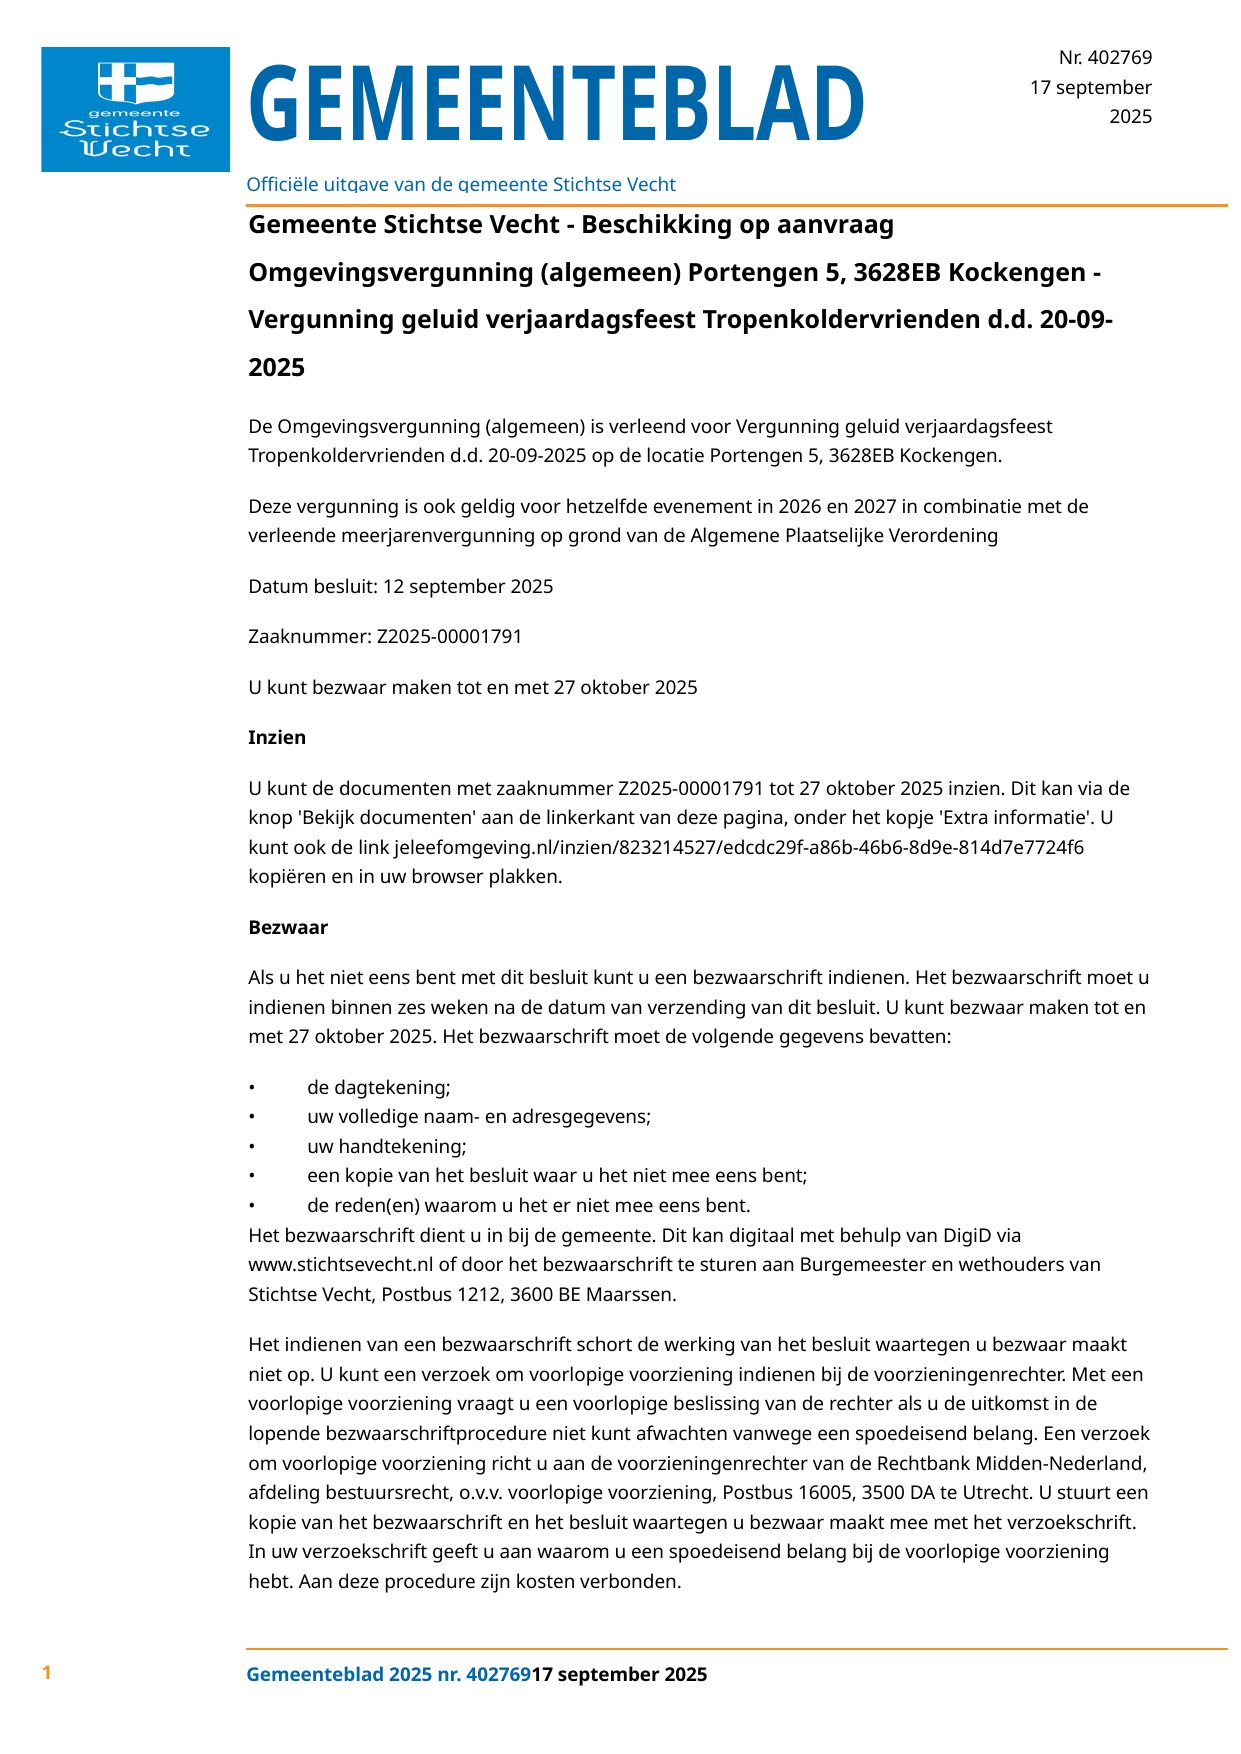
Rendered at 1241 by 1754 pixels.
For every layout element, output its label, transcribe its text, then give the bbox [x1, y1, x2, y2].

list de dagtekening; [248, 1074, 1152, 1100]
text Zaaknummer: Z2025-00001791 [248, 623, 1152, 649]
text U kunt bezwaar maken tot en met 27 oktober 2025 [248, 674, 1152, 700]
text U kunt de documenten met zaaknummer Z2025-00001791 tot 27 oktober 2025 inzien. Dit kan via de knop 'Bekijk documenten' aan de linkerkant van deze pagina, onder het kopje 'Extra informatie'. U kunt ook de link jeleefomgeving.nl/inzien/823214527/edcdc29f-a86b-46b6-8d9e-814d7e7724f6 kopiëren en in uw browser plakken. [248, 775, 1152, 889]
text Het indienen van een bezwaarschrift schort de werking van het besluit waartegen u bezwaar maakt niet op. U kunt een verzoek om voorlopige voorziening indienen bij de voorzieningenrechter. Met een voorlopige voorziening vraagt u een voorlopige beslissing van de rechter als u de uitkomst in de lopende bezwaarschriftprocedure niet kunt afwachten vanwege een spoedeisend belang. Een verzoek om voorlopige voorziening richt u aan de voorzieningenrechter van de Rechtbank Midden-Nederland, afdeling bestuursrecht, o.v.v. voorlopige voorziening, Postbus 16005, 3500 DA te Utrecht. U stuurt een kopie van het bezwaarschrift en het besluit waartegen u bezwaar maakt mee met het verzoekschrift. In uw verzoekschrift geeft u aan waarom u een spoedeisend belang bij de voorlopige voorziening hebt. Aan deze procedure zijn kosten verbonden. [248, 1331, 1152, 1594]
text Gemeente Stichtse Vecht - Beschikking op aanvraag Omgevingsvergunning (algemeen) Portengen 5, 3628EB Kockengen - Vergunning geluid verjaardagsfeest Tropenkoldervrienden d.d. 20-09-2025 [248, 207, 1152, 384]
text Als u het niet eens bent met dit besluit kunt u een bezwaarschrift indienen. Het bezwaarschrift moet u indienen binnen zes weken na de datum van verzending van dit besluit. U kunt bezwaar maken tot en met 27 oktober 2025. Het bezwaarschrift moet de volgende gegevens bevatten: [248, 964, 1152, 1049]
text Deze vergunning is ook geldig voor hetzelfde evenement in 2026 en 2027 in combinatie met de verleende meerjarenvergunning op grond van de Algemene Plaatselijke Verordening [248, 493, 1152, 548]
list de reden(en) waarom u het er niet mee eens bent. [248, 1192, 1152, 1218]
list een kopie van het besluit waar u het niet mee eens bent; [248, 1163, 1152, 1188]
text Datum besluit: 12 september 2025 [248, 573, 1152, 599]
picture [99, 63, 135, 101]
list uw handtekening; [248, 1133, 1152, 1159]
list uw volledige naam- en adresgegevens; [248, 1103, 1152, 1129]
text Bezwaar [248, 914, 1152, 940]
picture [137, 63, 174, 103]
text Het bezwaarschrift dient u in bij de gemeente. Dit kan digitaal met behulp van DigiD via www.stichtsevecht.nl of door het bezwaarschrift te sturen aan Burgemeester en wethouders van Stichtse Vecht, Postbus 1212, 3600 BE Maarssen. [248, 1222, 1152, 1307]
text De Omgevingsvergunning (algemeen) is verleend voor Vergunning geluid verjaardagsfeest Tropenkoldervrienden d.d. 20-09-2025 op de locatie Portengen 5, 3628EB Kockengen. [248, 413, 1152, 468]
text Inzien [248, 724, 1152, 750]
